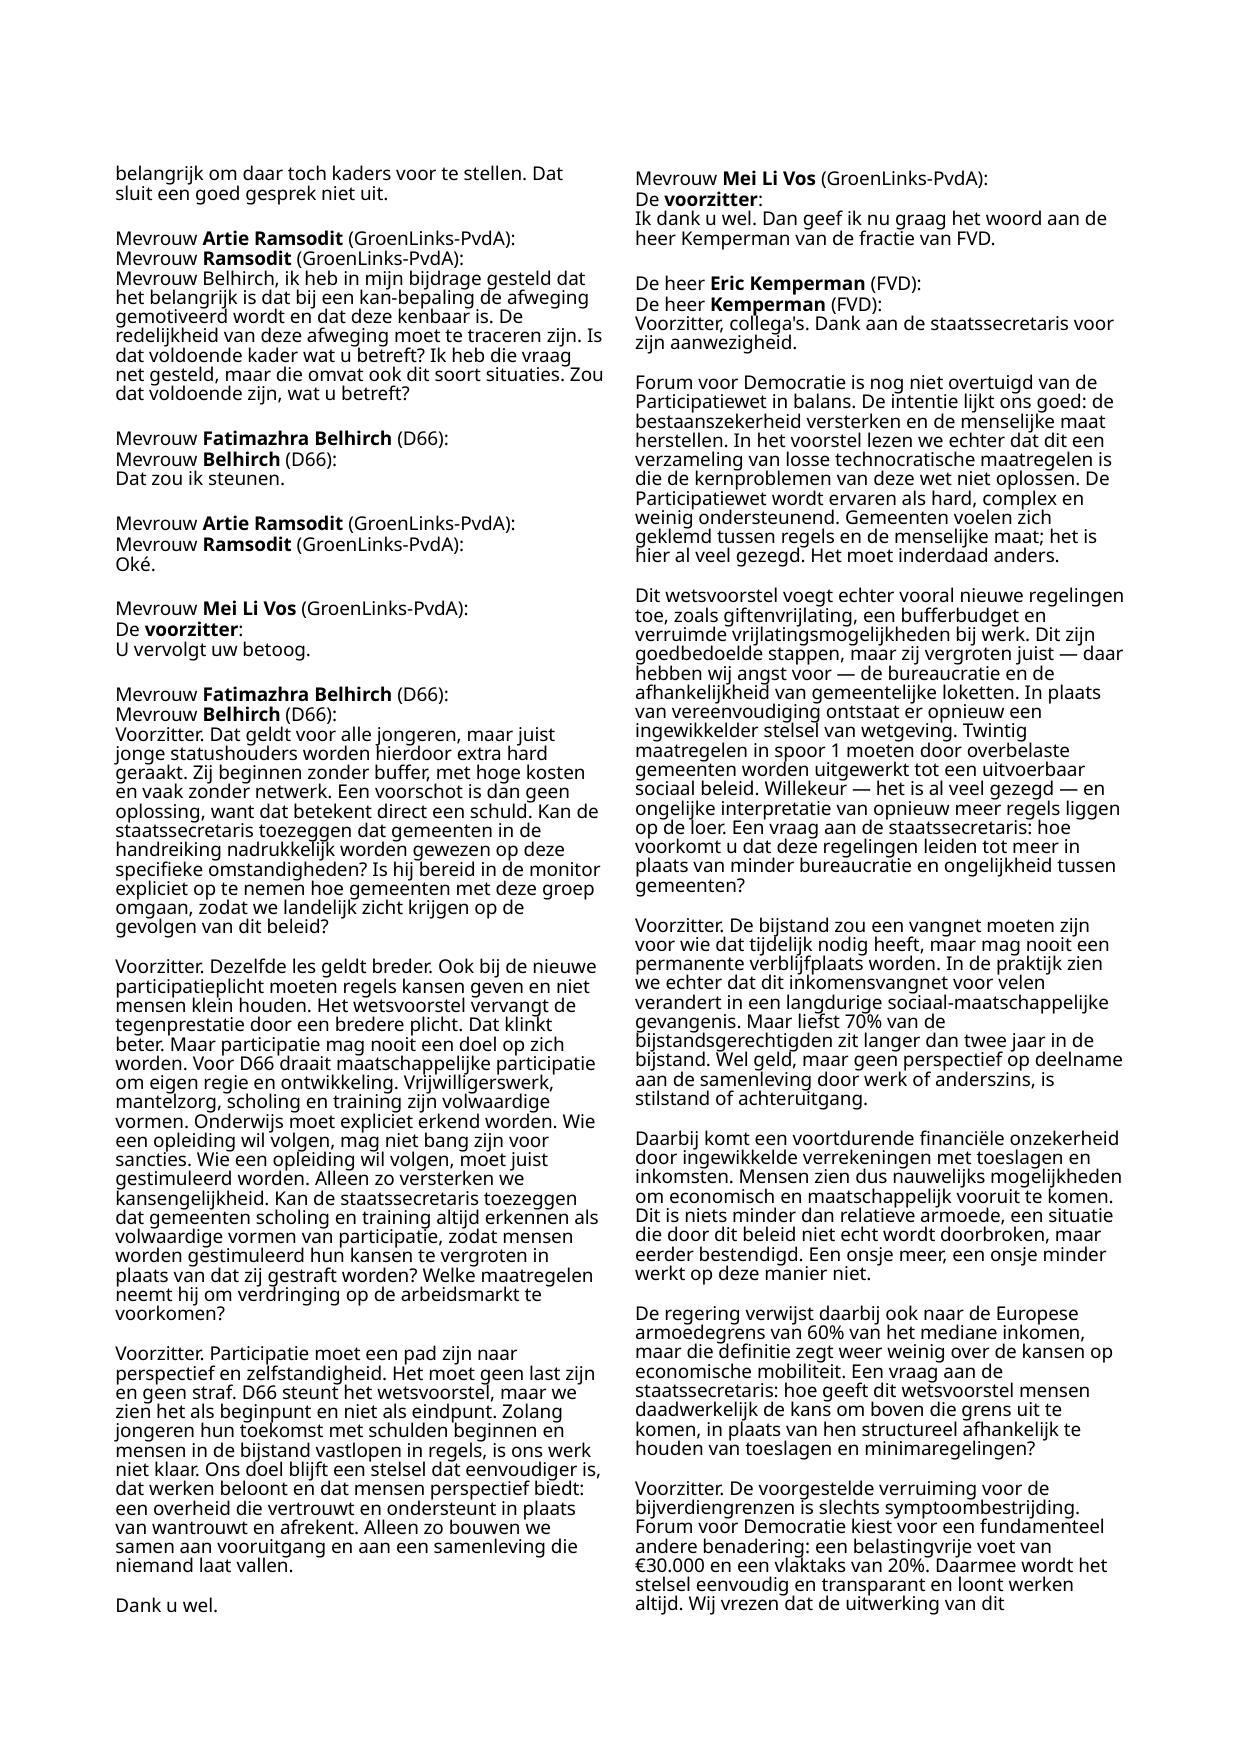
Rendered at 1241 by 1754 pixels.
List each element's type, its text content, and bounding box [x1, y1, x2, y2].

text Mevrouw Mei Li Vos (GroenLinks-PvdA): [115, 596, 605, 621]
text Mevrouw Fatimazhra Belhirch (D66): [115, 425, 605, 451]
text Dat zou ik steunen. [115, 470, 605, 490]
text De voorzitter: [635, 191, 1125, 210]
text De voorzitter: [115, 621, 605, 641]
text Dank u wel. [115, 1597, 605, 1617]
text Mevrouw Belhirch (D66): [115, 451, 605, 470]
text Mevrouw Ramsodit (GroenLinks-PvdA): [115, 250, 605, 270]
text De heer Kemperman (FVD): [635, 296, 1125, 315]
text Daarbij komt een voortdurende financiële onzekerheid door ingewikkelde verrekeningen met toeslagen en inkomsten. Mensen zien dus nauwelijks mogelijkheden om economisch en maatschappelijk vooruit te komen. Dit is niets minder dan relatieve armoede, een situatie die door dit beleid niet echt wordt doorbroken, maar eerder bestendigd. Een onsje meer, een onsje minder werkt op deze manier niet. [635, 1130, 1125, 1284]
text Mevrouw Mei Li Vos (GroenLinks-PvdA): [635, 165, 1125, 191]
text Mevrouw Belhirch (D66): [115, 706, 605, 726]
text Voorzitter. Dat geldt voor alle jongeren, maar juist jonge statushouders worden hierdoor extra hard geraakt. Zij beginnen zonder buffer, met hoge kosten en vaak zonder netwerk. Een voorschot is dan geen oplossing, want dat betekent direct een schuld. Kan de staatssecretaris toezeggen dat gemeenten in de handreiking nadrukkelijk worden gewezen op deze specifieke omstandigheden? Is hij bereid in de monitor expliciet op te nemen hoe gemeenten met deze groep omgaan, zodat we landelijk zicht krijgen op de gevolgen van dit beleid? [115, 726, 605, 938]
text Voorzitter. Participatie moet een pad zijn naar perspectief en zelfstandigheid. Het moet geen last zijn en geen straf. D66 steunt het wetsvoorstel, maar we zien het als beginpunt en niet als eindpunt. Zolang jongeren hun toekomst met schulden beginnen en mensen in de bijstand vastlopen in regels, is ons werk niet klaar. Ons doel blijft een stelsel dat eenvoudiger is, dat werken beloont en dat mensen perspectief biedt: een overheid die vertrouwt en ondersteunt in plaats van wantrouwt en afrekent. Alleen zo bouwen we samen aan vooruitgang en aan een samenleving die niemand laat vallen. [115, 1345, 605, 1577]
text Mevrouw Belhirch, ik heb in mijn bijdrage gesteld dat het belangrijk is dat bij een kan-bepaling de afweging gemotiveerd wordt en dat deze kenbaar is. De redelijkheid van deze afweging moet te traceren zijn. Is dat voldoende kader wat u betreft? Ik heb die vraag net gesteld, maar die omvat ook dit soort situaties. Zou dat voldoende zijn, wat u betreft? [115, 270, 605, 404]
text Mevrouw Ramsodit (GroenLinks-PvdA): [115, 536, 605, 556]
text Dit wetsvoorstel voegt echter vooral nieuwe regelingen toe, zoals giftenvrijlating, een bufferbudget en verruimde vrijlatingsmogelijkheden bij werk. Dit zijn goedbedoelde stappen, maar zij vergroten juist — daar hebben wij angst voor — de bureaucratie en de afhankelijkheid van gemeentelijke loketten. In plaats van vereenvoudiging ontstaat er opnieuw een ingewikkelder stelsel van wetgeving. Twintig maatregelen in spoor 1 moeten door overbelaste gemeenten worden uitgewerkt tot een uitvoerbaar sociaal beleid. Willekeur — het is al veel gezegd — en ongelijke interpretatie van opnieuw meer regels liggen op de loer. Een vraag aan de staatssecretaris: hoe voorkomt u dat deze regelingen leiden tot meer in plaats van minder bureaucratie en ongelijkheid tussen gemeenten? [635, 587, 1125, 896]
text De regering verwijst daarbij ook naar de Europese armoedegrens van 60% van het mediane inkomen, maar die definitie zegt weer weinig over de kansen op economische mobiliteit. Een vraag aan de staatssecretaris: hoe geeft dit wetsvoorstel mensen daadwerkelijk de kans om boven die grens uit te komen, in plaats van hen structureel afhankelijk te houden van toeslagen en minimaregelingen? [635, 1305, 1125, 1459]
text Oké. [115, 556, 605, 575]
text Voorzitter. De voorgestelde verruiming voor de bijverdiengrenzen is slechts symptoombestrijding. Forum voor Democratie kiest voor een fundamenteel andere benadering: een belastingvrije voet van €30.000 en een vlaktaks van 20%. Daarmee wordt het stelsel eenvoudig en transparant en loont werken altijd. Wij vrezen dat de uitwerking van dit [635, 1480, 1125, 1615]
text Voorzitter, collega's. Dank aan de staatssecretaris voor zijn aanwezigheid. [635, 315, 1125, 353]
text Mevrouw Artie Ramsodit (GroenLinks-PvdA): [115, 511, 605, 536]
text De heer Eric Kemperman (FVD): [635, 270, 1125, 296]
text Voorzitter. De bijstand zou een vangnet moeten zijn voor wie dat tijdelijk nodig heeft, maar mag nooit een permanente verblijfplaats worden. In de praktijk zien we echter dat dit inkomensvangnet voor velen verandert in een langdurige sociaal-maatschappelijke gevangenis. Maar liefst 70% van de bijstandsgerechtigden zit langer dan twee jaar in de bijstand. Wel geld, maar geen perspectief op deelname aan de samenleving door werk of anderszins, is stilstand of achteruitgang. [635, 917, 1125, 1109]
text Forum voor Democratie is nog niet overtuigd van de Participatiewet in balans. De intentie lijkt ons goed: de bestaanszekerheid versterken en de menselijke maat herstellen. In het voorstel lezen we echter dat dit een verzameling van losse technocratische maatregelen is die de kernproblemen van deze wet niet oplossen. De Participatiewet wordt ervaren als hard, complex en weinig ondersteunend. Gemeenten voelen zich geklemd tussen regels en de menselijke maat; het is hier al veel gezegd. Het moet inderdaad anders. [635, 374, 1125, 567]
text Ik dank u wel. Dan geef ik nu graag het woord aan de heer Kemperman van de fractie van FVD. [635, 210, 1125, 249]
text Mevrouw Artie Ramsodit (GroenLinks-PvdA): [115, 225, 605, 250]
text belangrijk om daar toch kaders voor te stellen. Dat sluit een goed gesprek niet uit. [115, 165, 605, 204]
text Mevrouw Fatimazhra Belhirch (D66): [115, 681, 605, 706]
text U vervolgt uw betoog. [115, 641, 605, 660]
text Voorzitter. Dezelfde les geldt breder. Ook bij de nieuwe participatieplicht moeten regels kansen geven en niet mensen klein houden. Het wetsvoorstel vervangt de tegenprestatie door een bredere plicht. Dat klinkt beter. Maar participatie mag nooit een doel op zich worden. Voor D66 draait maatschappelijke participatie om eigen regie en ontwikkeling. Vrijwilligerswerk, mantelzorg, scholing en training zijn volwaardige vormen. Onderwijs moet expliciet erkend worden. Wie een opleiding wil volgen, mag niet bang zijn voor sancties. Wie een opleiding wil volgen, moet juist gestimuleerd worden. Alleen zo versterken we kansengelijkheid. Kan de staatssecretaris toezeggen dat gemeenten scholing en training altijd erkennen als volwaardige vormen van participatie, zodat mensen worden gestimuleerd hun kansen te vergroten in plaats van dat zij gestraft worden? Welke maatregelen neemt hij om verdringing op de arbeidsmarkt te voorkomen? [115, 958, 605, 1324]
